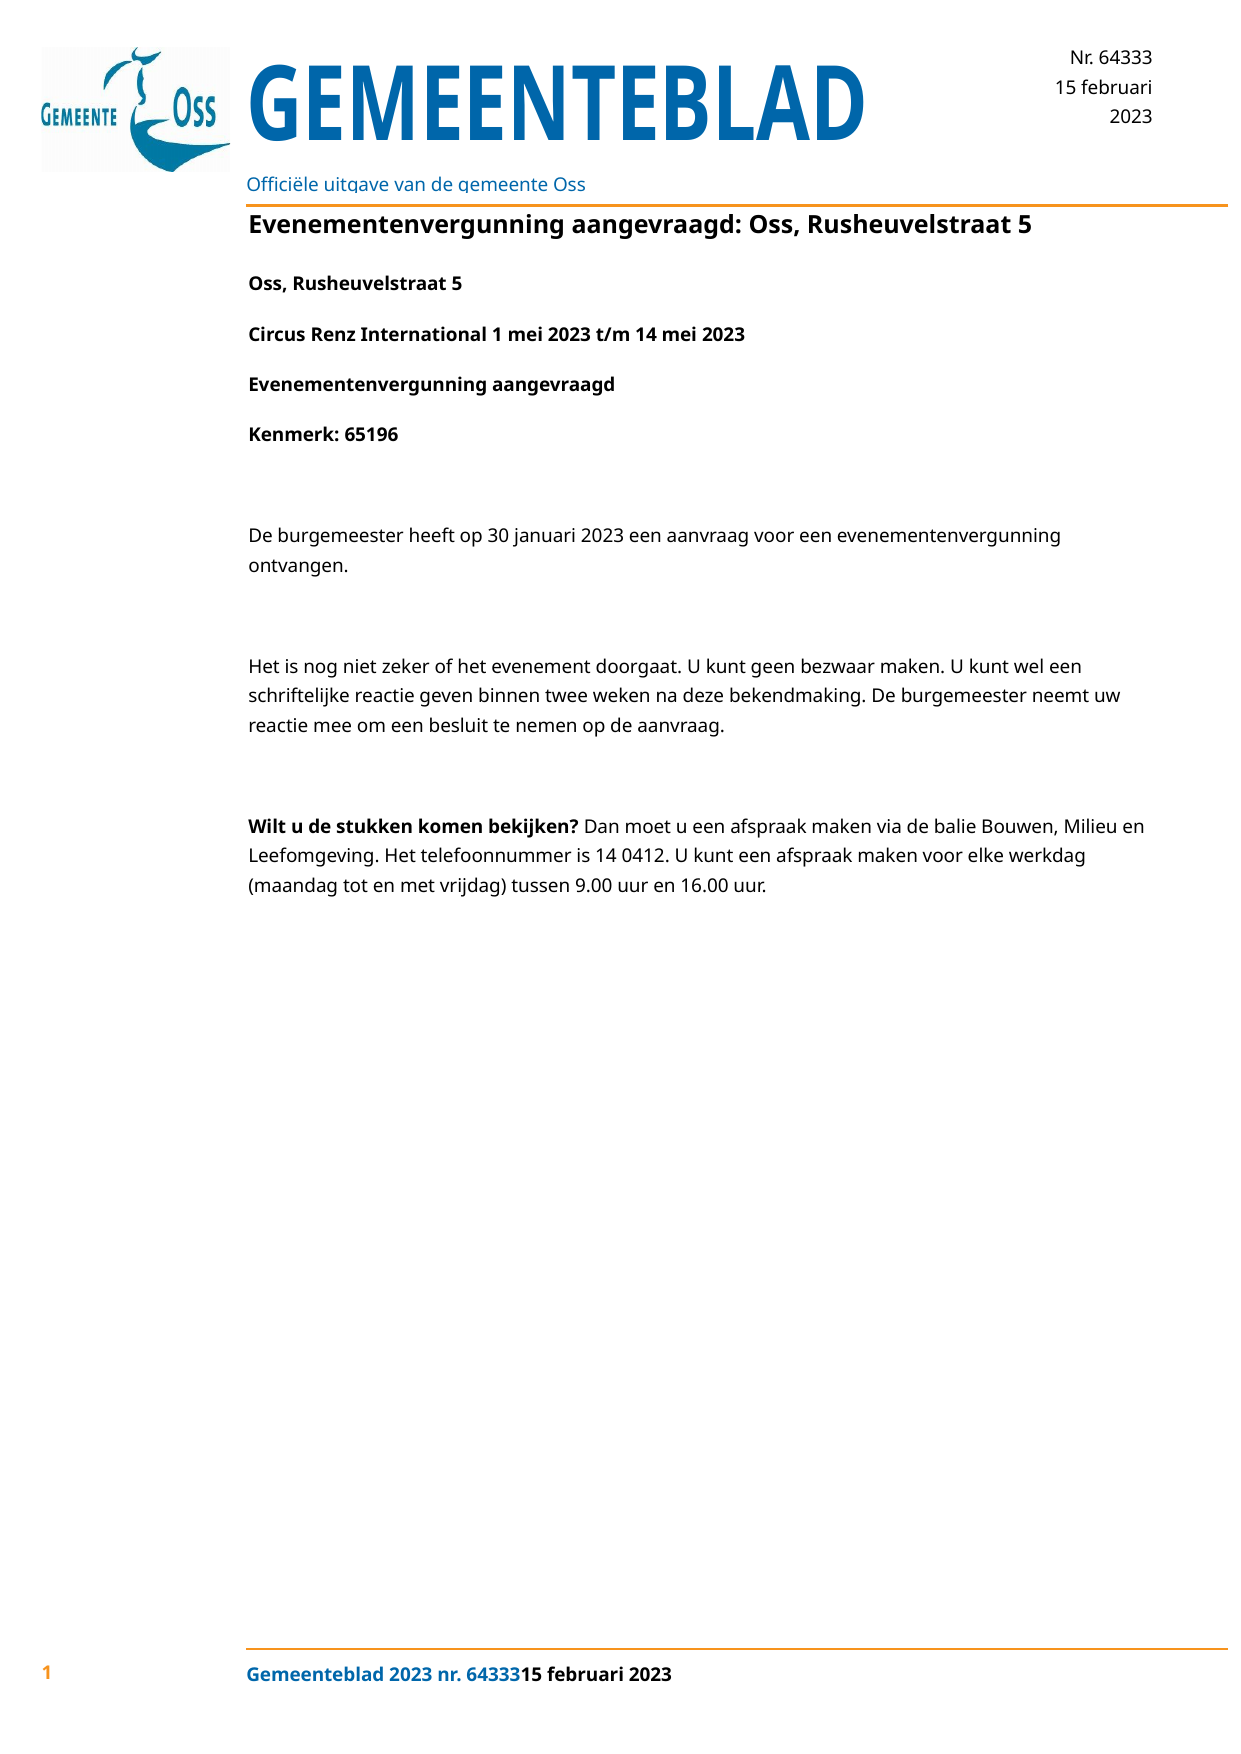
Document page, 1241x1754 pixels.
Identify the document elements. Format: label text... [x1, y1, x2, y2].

text Kenmerk: 65196 [248, 422, 1152, 447]
text Het is nog niet zeker of het evenement doorgaat. U kunt geen bezwaar maken. U kunt wel een schriftelijke reactie geven binnen twee weken na deze bekendmaking. De burgemeester neemt uw reactie mee om een besluit te nemen op de aanvraag. [248, 653, 1152, 738]
text Evenementenvergunning aangevraagd [248, 371, 1152, 397]
text Circus Renz International 1 mei 2023 t/m 14 mei 2023 [248, 321, 1152, 346]
text Evenementenvergunning aangevraagd: Oss, Rusheuvelstraat 5 [248, 207, 1152, 241]
text Wilt u de stukken komen bekijken? Dan moet u een afspraak maken via de balie Bouwen, Milieu en Leefomgeving. Het telefoonnummer is 14 0412. U kunt een afspraak maken voor elke werkdag (maandag tot en met vrijdag) tussen 9.00 uur en 16.00 uur. [248, 813, 1152, 898]
text De burgemeester heeft op 30 januari 2023 een aanvraag voor een evenementenvergunning ontvangen. [248, 522, 1152, 578]
text Oss, Rusheuvelstraat 5 [248, 270, 1152, 296]
picture [41, 47, 231, 172]
